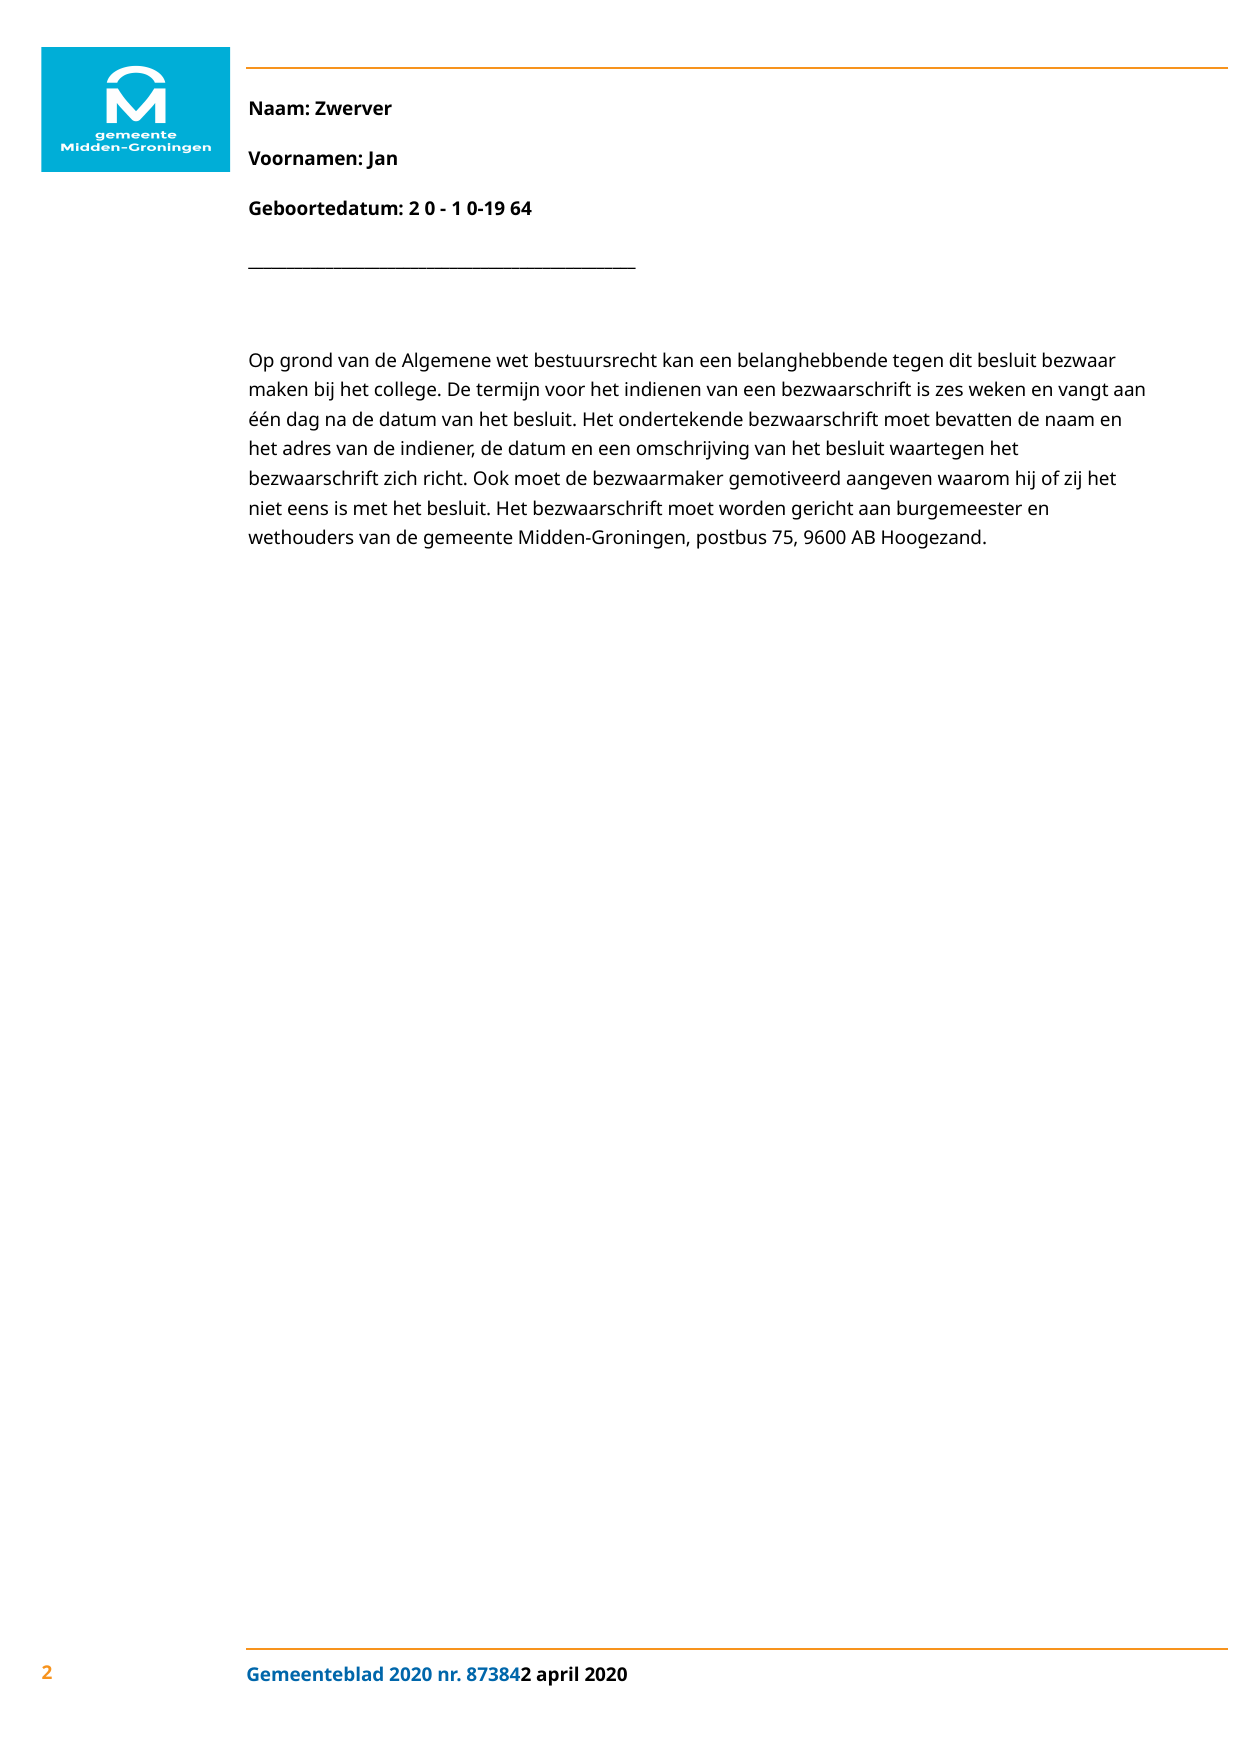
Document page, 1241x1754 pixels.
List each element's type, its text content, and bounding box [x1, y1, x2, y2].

picture [108, 66, 164, 82]
text Op grond van de Algemene wet bestuursrecht kan een belanghebbende tegen dit besluit bezwaar maken bij het college. De termijn voor het indienen van een bezwaarschrift is zes weken en vangt aan één dag na de datum van het besluit. Het ondertekende bezwaarschrift moet bevatten de naam en het adres van de indiener, de datum en een omschrijving van het besluit waartegen het bezwaarschrift zich richt. Ook moet de bezwaarmaker gemotiveerd aangeven waarom hij of zij het niet eens is met het besluit. Het bezwaarschrift moet worden gericht aan burgemeester en wethouders van de gemeente Midden-Groningen, postbus 75, 9600 AB Hoogezand. [248, 347, 1152, 550]
text Geboortedatum: 2 0 - 1 0-19 64 [248, 196, 1152, 221]
picture [107, 89, 165, 122]
text Voornamen: Jan [248, 145, 1152, 171]
text Naam: Zwerver [248, 95, 1152, 121]
picture [184, 146, 190, 153]
text __________________________________________________ [248, 246, 1152, 272]
